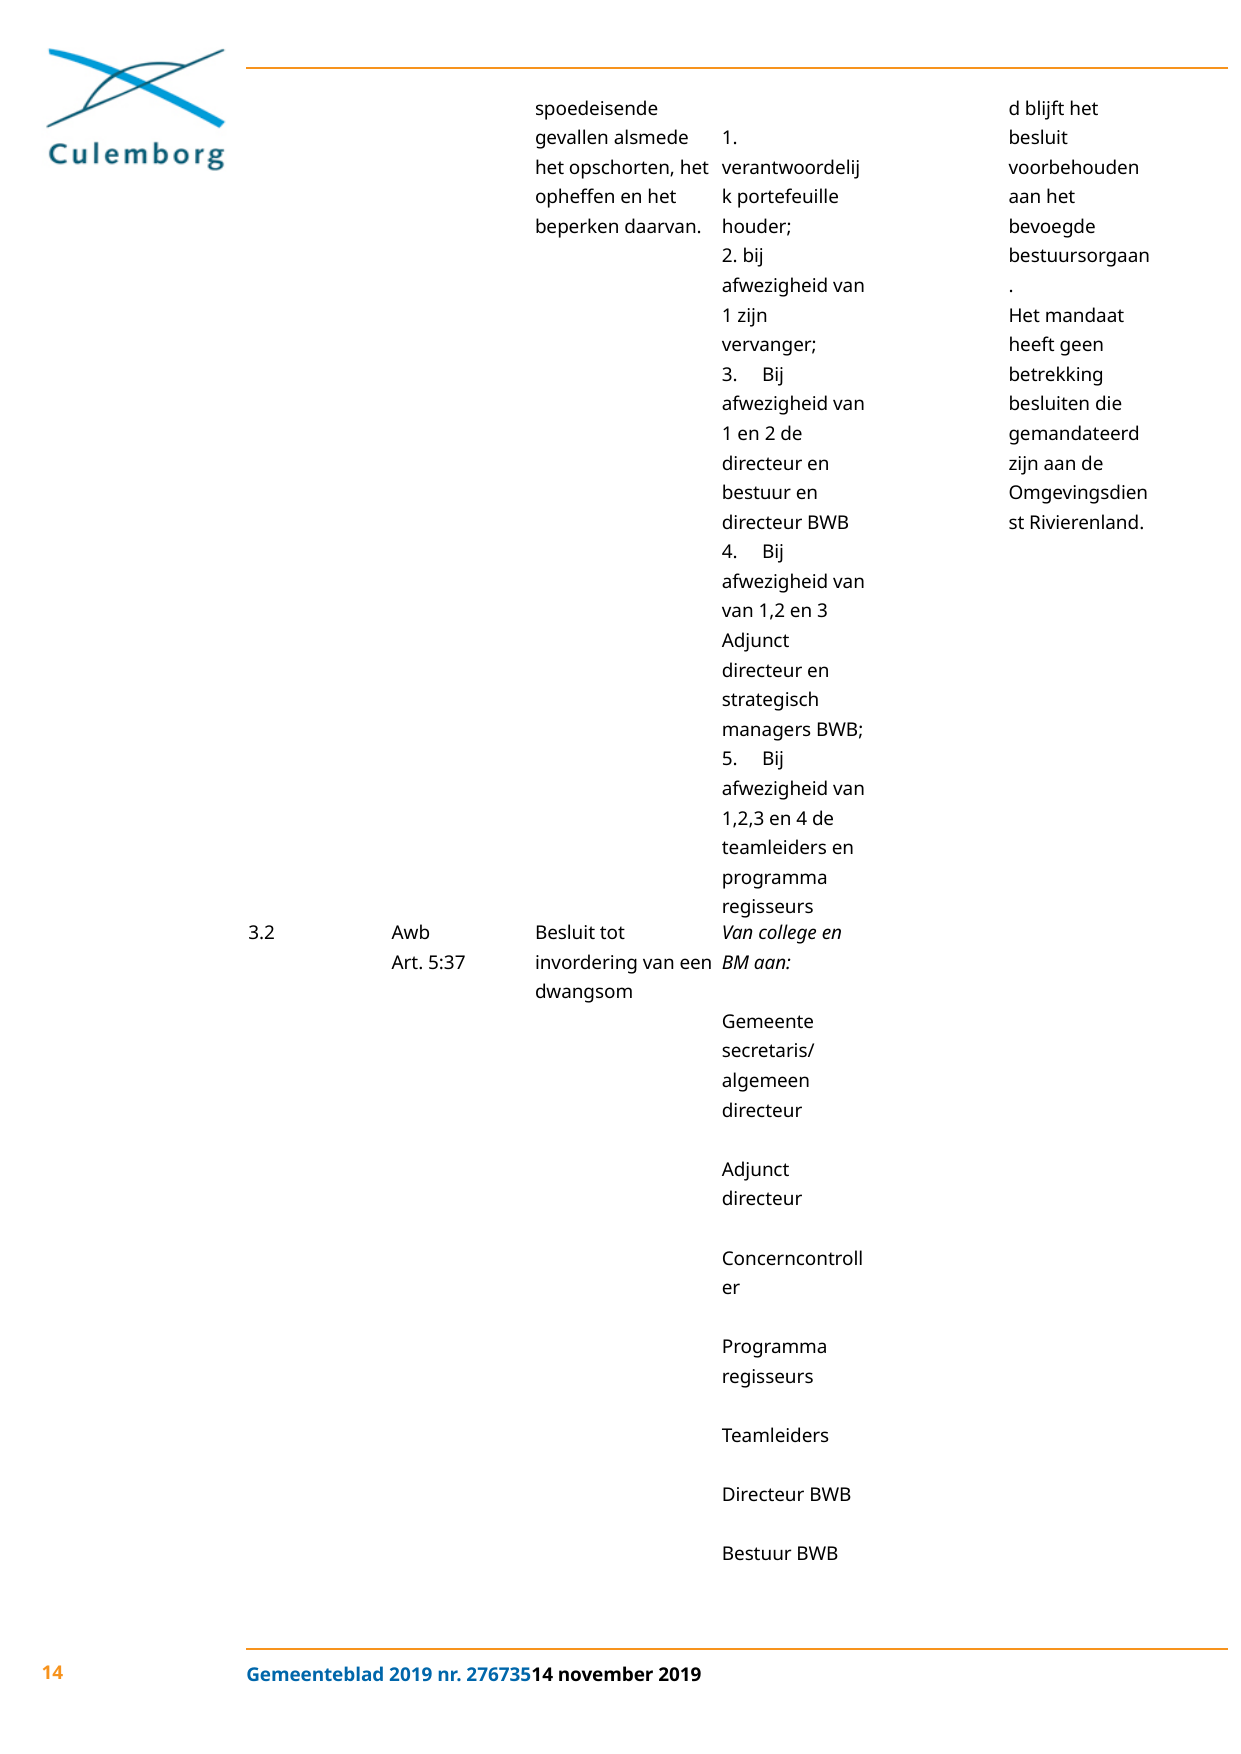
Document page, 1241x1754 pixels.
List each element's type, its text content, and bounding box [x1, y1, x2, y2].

table_cell [248, 95, 391, 919]
picture [41, 47, 231, 172]
table_cell 1. verantwoordelijk portefeuille houder; 2. bij afwezigheid van 1 zijn vervanger; 3. Bij afwezigheid van 1 en 2 de directeur en bestuur en directeur BWB 4. Bij afwezigheid van van 1,2 en 3 Adjunct directeur en strategisch managers BWB; 5. Bij afwezigheid van 1,2,3 en 4 de teamleiders en programma regisseurs [722, 95, 865, 919]
table_cell [865, 919, 1008, 1596]
table_cell Van college en BM aan: Gemeente secretaris/ algemeen directeur Adjunct directeur Concerncontroller Programma regisseurs Teamleiders Directeur BWB Bestuur BWB [722, 919, 865, 1596]
table_cell d blijft het besluit voorbehouden aan het bevoegde bestuursorgaan. Het mandaat heeft geen betrekking besluiten die gemandateerd zijn aan de Omgevingsdienst Rivierenland. [1008, 95, 1152, 919]
table_cell 3.2 [248, 919, 391, 1596]
table_cell [1008, 919, 1152, 1596]
table_cell spoedeisende gevallen alsmede het opschorten, het opheffen en het beperken daarvan. [535, 95, 722, 919]
table_cell Awb Art. 5:37 [391, 919, 535, 1596]
table_cell [865, 95, 1008, 919]
table_cell Besluit tot invordering van een dwangsom [535, 919, 722, 1596]
table_cell [391, 95, 535, 919]
